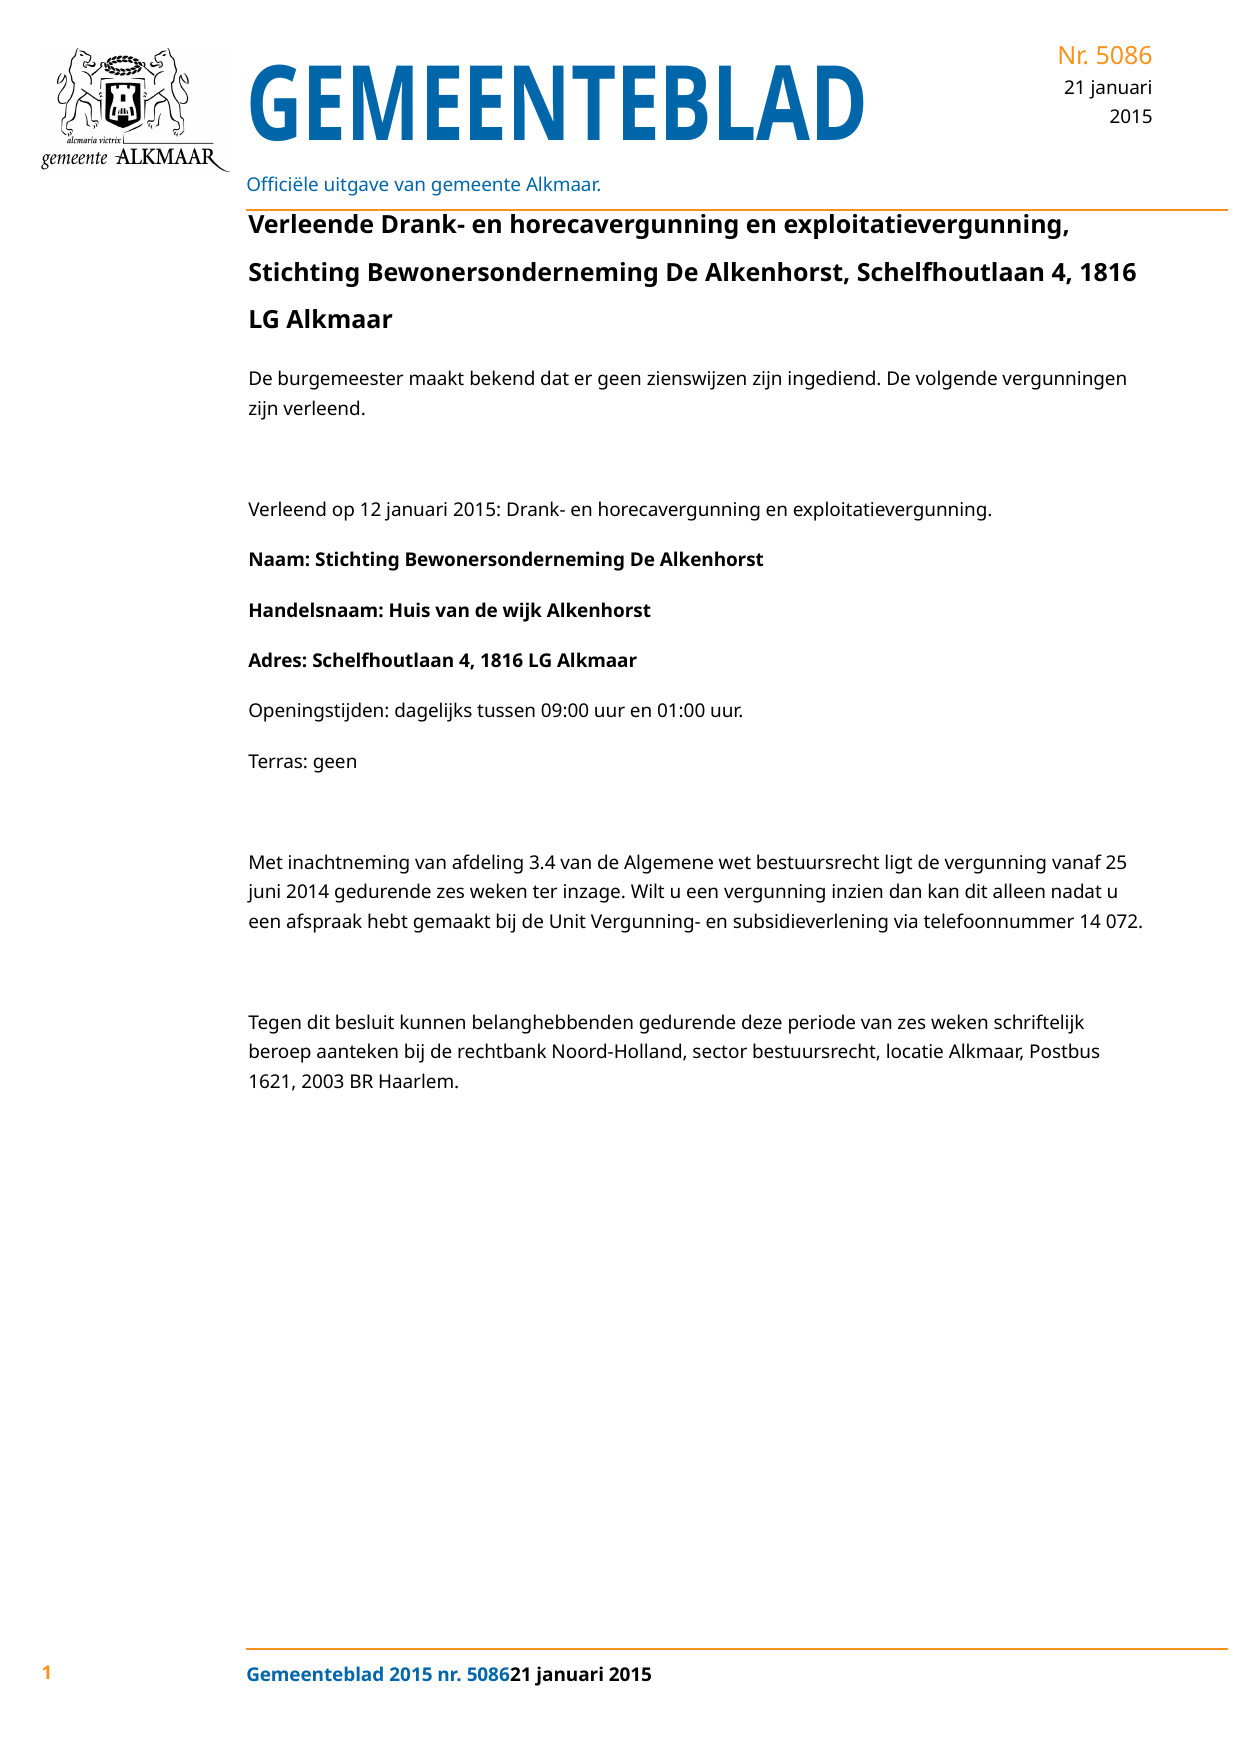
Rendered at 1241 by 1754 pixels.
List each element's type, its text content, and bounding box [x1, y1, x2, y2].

text Naam: Stichting Bewonersonderneming De Alkenhorst [248, 546, 1152, 572]
text Met inachtneming van afdeling 3.4 van de Algemene wet bestuursrecht ligt de vergunning vanaf 25 juni 2014 gedurende zes weken ter inzage. Wilt u een vergunning inzien dan kan dit alleen nadat u een afspraak hebt gemaakt bij de Unit Vergunning- en subsidieverlening via telefoonnummer 14 072. [248, 849, 1152, 934]
text Openingstijden: dagelijks tussen 09:00 uur en 01:00 uur. [248, 698, 1152, 723]
text De burgemeester maakt bekend dat er geen zienswijzen zijn ingediend. De volgende vergunningen zijn verleend. [248, 366, 1152, 421]
text Verleende Drank- en horecavergunning en exploitatievergunning, Stichting Bewonersonderneming De Alkenhorst, Schelfhoutlaan 4, 1816 LG Alkmaar [248, 211, 1152, 336]
text Verleend op 12 januari 2015: Drank- en horecavergunning en exploitatievergunning. [248, 496, 1152, 522]
text Adres: Schelfhoutlaan 4, 1816 LG Alkmaar [248, 647, 1152, 673]
text Terras: geen [248, 748, 1152, 774]
text Tegen dit besluit kunnen belanghebbenden gedurende deze periode van zes weken schriftelijk beroep aanteken bij de rechtbank Noord-Holland, sector bestuursrecht, locatie Alkmaar, Postbus 1621, 2003 BR Haarlem. [248, 1009, 1152, 1094]
picture [41, 47, 231, 172]
text Handelsnaam: Huis van de wijk Alkenhorst [248, 597, 1152, 622]
